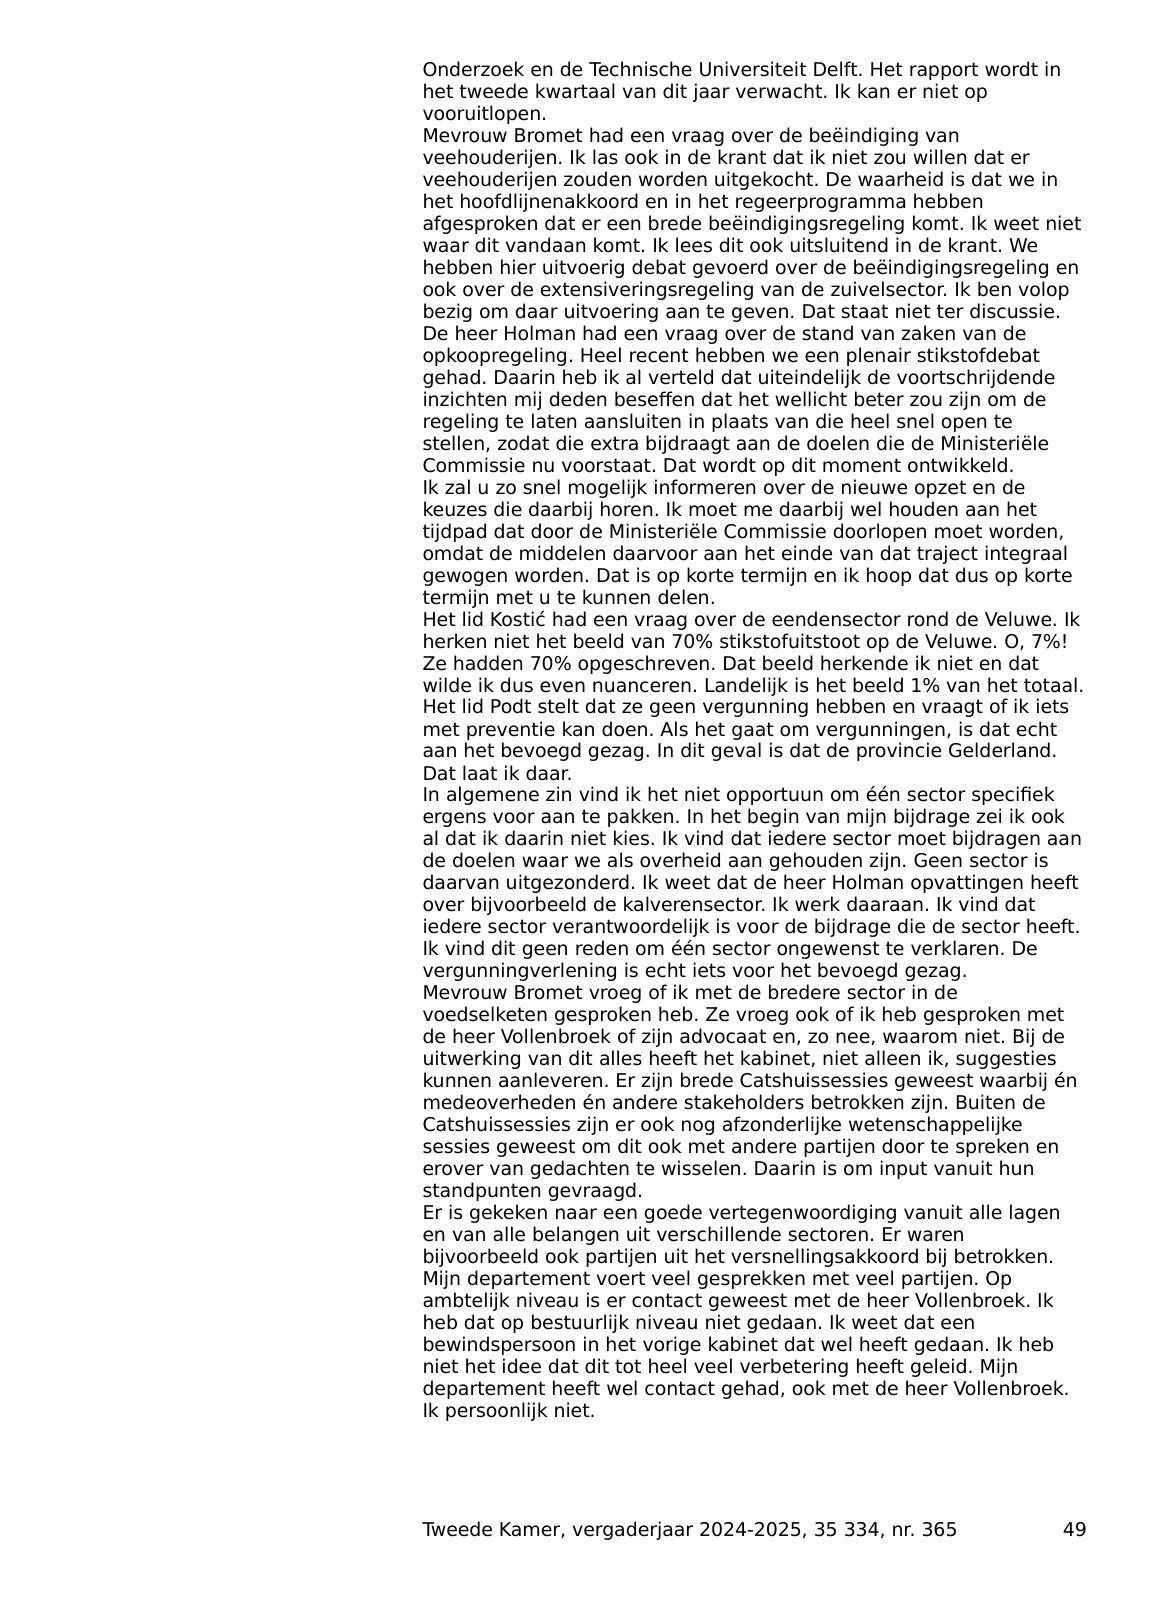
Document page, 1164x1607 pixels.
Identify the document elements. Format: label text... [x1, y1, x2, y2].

text Ik zal u zo snel mogelijk informeren over de nieuwe opzet en de keuzes die daarbij horen. Ik moet me daarbij wel houden aan het tijdpad dat door de Ministeriële Commissie doorlopen moet worden, omdat de middelen daarvoor aan het einde van dat traject integraal gewogen worden. Dat is op korte termijn en ik hoop dat dus op korte termijn met u te kunnen delen. [422, 477, 1087, 608]
text Het lid Kostić had een vraag over de eendensector rond de Veluwe. Ik herken niet het beeld van 70% stikstofuitstoot op de Veluwe. O, 7%! Ze hadden 70% opgeschreven. Dat beeld herkende ik niet en dat wilde ik dus even nuanceren. Landelijk is het beeld 1% van het totaal. Het lid Podt stelt dat ze geen vergunning hebben en vraagt of ik iets met preventie kan doen. Als het gaat om vergunningen, is dat echt aan het bevoegd gezag. In dit geval is dat de provincie Gelderland. Dat laat ik daar. [422, 608, 1087, 784]
text In algemene zin vind ik het niet opportuun om één sector specifiek ergens voor aan te pakken. In het begin van mijn bijdrage zei ik ook al dat ik daarin niet kies. Ik vind dat iedere sector moet bijdragen aan de doelen waar we als overheid aan gehouden zijn. Geen sector is daarvan uitgezonderd. Ik weet dat de heer Holman opvattingen heeft over bijvoorbeeld de kalverensector. Ik werk daaraan. Ik vind dat iedere sector verantwoordelijk is voor de bijdrage die de sector heeft. Ik vind dit geen reden om één sector ongewenst te verklaren. De vergunningverlening is echt iets voor het bevoegd gezag. [422, 784, 1087, 982]
text De heer Holman had een vraag over de stand van zaken van de opkoopregeling. Heel recent hebben we een plenair stikstofdebat gehad. Daarin heb ik al verteld dat uiteindelijk de voortschrijdende inzichten mij deden beseffen dat het wellicht beter zou zijn om de regeling te laten aansluiten in plaats van die heel snel open te stellen, zodat die extra bijdraagt aan de doelen die de Ministeriële Commissie nu voorstaat. Dat wordt op dit moment ontwikkeld. [422, 323, 1087, 477]
text Mevrouw Bromet vroeg of ik met de bredere sector in de voedselketen gesproken heb. Ze vroeg ook of ik heb gesproken met de heer Vollenbroek of zijn advocaat en, zo nee, waarom niet. Bij de uitwerking van dit alles heeft het kabinet, niet alleen ik, suggesties kunnen aanleveren. Er zijn brede Catshuissessies geweest waarbij én medeoverheden én andere stakeholders betrokken zijn. Buiten de Catshuissessies zijn er ook nog afzonderlijke wetenschappelijke sessies geweest om dit ook met andere partijen door te spreken en erover van gedachten te wisselen. Daarin is om input vanuit hun standpunten gevraagd. [422, 982, 1087, 1202]
text Mevrouw Bromet had een vraag over de beëindiging van veehouderijen. Ik las ook in de krant dat ik niet zou willen dat er veehouderijen zouden worden uitgekocht. De waarheid is dat we in het hoofdlijnenakkoord en in het regeerprogramma hebben afgesproken dat er een brede beëindigingsregeling komt. Ik weet niet waar dit vandaan komt. Ik lees dit ook uitsluitend in de krant. We hebben hier uitvoerig debat gevoerd over de beëindigingsregeling en ook over de extensiveringsregeling van de zuivelsector. Ik ben volop bezig om daar uitvoering aan te geven. Dat staat niet ter discussie. [422, 125, 1087, 323]
text Onderzoek en de Technische Universiteit Delft. Het rapport wordt in het tweede kwartaal van dit jaar verwacht. Ik kan er niet op vooruitlopen. [422, 59, 1087, 125]
text Er is gekeken naar een goede vertegenwoordiging vanuit alle lagen en van alle belangen uit verschillende sectoren. Er waren bijvoorbeeld ook partijen uit het versnellingsakkoord bij betrokken. Mijn departement voert veel gesprekken met veel partijen. Op ambtelijk niveau is er contact geweest met de heer Vollenbroek. Ik heb dat op bestuurlijk niveau niet gedaan. Ik weet dat een bewindspersoon in het vorige kabinet dat wel heeft gedaan. Ik heb niet het idee dat dit tot heel veel verbetering heeft geleid. Mijn departement heeft wel contact gehad, ook met de heer Vollenbroek. Ik persoonlijk niet. [422, 1202, 1087, 1422]
